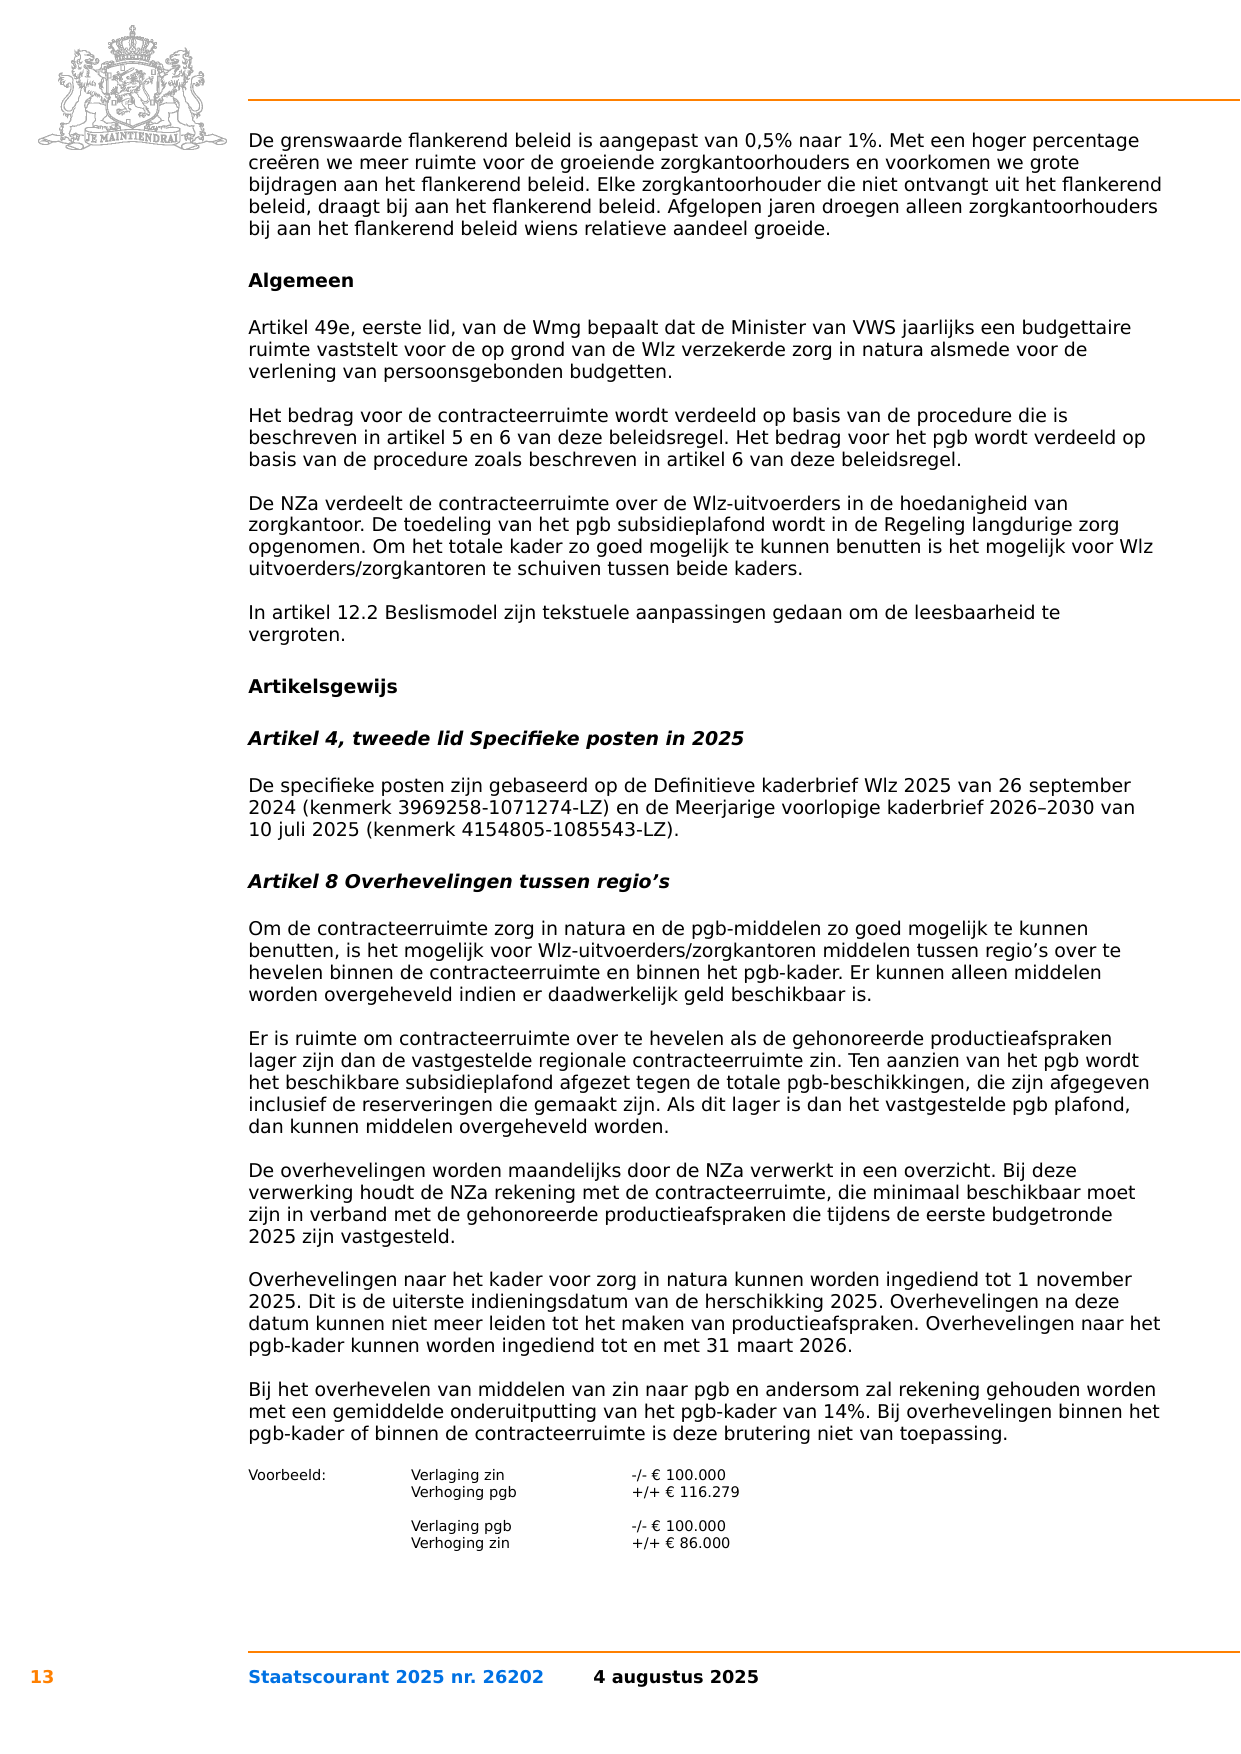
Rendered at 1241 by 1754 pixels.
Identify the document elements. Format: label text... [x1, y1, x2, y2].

subtitle Algemeen [248, 270, 1163, 292]
text De NZa verdeelt de contracteerruimte over de Wlz-uitvoerders in de hoedanigheid van zorgkantoor. De toedeling van het pgb subsidieplafond wordt in de Regeling langdurige zorg opgenomen. Om het totale kader zo goed mogelijk te kunnen benutten is het mogelijk voor Wlz uitvoerders/zorgkantoren te schuiven tussen beide kaders. [248, 492, 1163, 580]
table_cell [405, 1501, 626, 1518]
table_cell -/- € 100.000 [626, 1518, 1163, 1535]
table_cell [248, 1535, 405, 1552]
table_cell Verhoging pgb [405, 1484, 626, 1501]
table_header Voorbeeld: [248, 1467, 405, 1484]
table_cell [248, 1484, 405, 1501]
table_cell [248, 1518, 405, 1535]
subtitle Artikel 8 Overhevelingen tussen regio’s [248, 871, 1163, 893]
subtitle Artikelsgewijs [248, 676, 1163, 698]
text In artikel 12.2 Beslismodel zijn tekstuele aanpassingen gedaan om de leesbaarheid te vergroten. [248, 602, 1163, 646]
text De overhevelingen worden maandelijks door de NZa verwerkt in een overzicht. Bij deze verwerking houdt de NZa rekening met de contracteerruimte, die minimaal beschikbaar moet zijn in verband met de gehonoreerde productieafspraken die tijdens de eerste budgetronde 2025 zijn vastgesteld. [248, 1159, 1163, 1247]
text Overhevelingen naar het kader voor zorg in natura kunnen worden ingediend tot 1 november 2025. Dit is de uiterste indieningsdatum van de herschikking 2025. Overhevelingen na deze datum kunnen niet meer leiden tot het maken van productieafspraken. Overhevelingen naar het pgb-kader kunnen worden ingediend tot en met 31 maart 2026. [248, 1269, 1163, 1357]
table_cell [248, 1501, 405, 1518]
text Bij het overhevelen van middelen van zin naar pgb en andersom zal rekening gehouden worden met een gemiddelde onderuitputting van het pgb-kader van 14%. Bij overhevelingen binnen het pgb-kader of binnen de contracteerruimte is deze brutering niet van toepassing. [248, 1379, 1163, 1445]
table_cell +/+ € 116.279 [626, 1484, 1163, 1501]
table_cell Verlaging pgb [405, 1518, 626, 1535]
table_cell [626, 1501, 1163, 1518]
text Om de contracteerruimte zorg in natura en de pgb-middelen zo goed mogelijk te kunnen benutten, is het mogelijk voor Wlz-uitvoerders/zorgkantoren middelen tussen regio’s over te hevelen binnen de contracteerruimte en binnen het pgb-kader. Er kunnen alleen middelen worden overgeheveld indien er daadwerkelijk geld beschikbaar is. [248, 918, 1163, 1006]
subtitle Artikel 4, tweede lid Specifieke posten in 2025 [248, 728, 1163, 750]
picture [38, 25, 227, 150]
table_header Verlaging zin [405, 1467, 626, 1484]
text Artikel 49e, eerste lid, van de Wmg bepaalt dat de Minister van VWS jaarlijks een budgettaire ruimte vaststelt voor de op grond van de Wlz verzekerde zorg in natura alsmede voor de verlening van persoonsgebonden budgetten. [248, 317, 1163, 383]
text De specifieke posten zijn gebaseerd op de Definitieve kaderbrief Wlz 2025 van 26 september 2024 (kenmerk 3969258-1071274-LZ) en de Meerjarige voorlopige kaderbrief 2026–2030 van 10 juli 2025 (kenmerk 4154805-1085543-LZ). [248, 775, 1163, 841]
text De grenswaarde flankerend beleid is aangepast van 0,5% naar 1%. Met een hoger percentage creëren we meer ruimte voor de groeiende zorgkantoorhouders en voorkomen we grote bijdragen aan het flankerend beleid. Elke zorgkantoorhouder die niet ontvangt uit het flankerend beleid, draagt bij aan het flankerend beleid. Afgelopen jaren droegen alleen zorgkantoorhouders bij aan het flankerend beleid wiens relatieve aandeel groeide. [248, 130, 1163, 240]
table_cell +/+ € 86.000 [626, 1535, 1163, 1552]
table_cell Verhoging zin [405, 1535, 626, 1552]
text Het bedrag voor de contracteerruimte wordt verdeeld op basis van de procedure die is beschreven in artikel 5 en 6 van deze beleidsregel. Het bedrag voor het pgb wordt verdeeld op basis van de procedure zoals beschreven in artikel 6 van deze beleidsregel. [248, 404, 1163, 471]
table_header -/- € 100.000 [626, 1467, 1163, 1484]
text Er is ruimte om contracteerruimte over te hevelen als de gehonoreerde productieafspraken lager zijn dan de vastgestelde regionale contracteerruimte zin. Ten aanzien van het pgb wordt het beschikbare subsidieplafond afgezet tegen de totale pgb-beschikkingen, die zijn afgegeven inclusief de reserveringen die gemaakt zijn. Als dit lager is dan het vastgestelde pgb plafond, dan kunnen middelen overgeheveld worden. [248, 1028, 1163, 1138]
